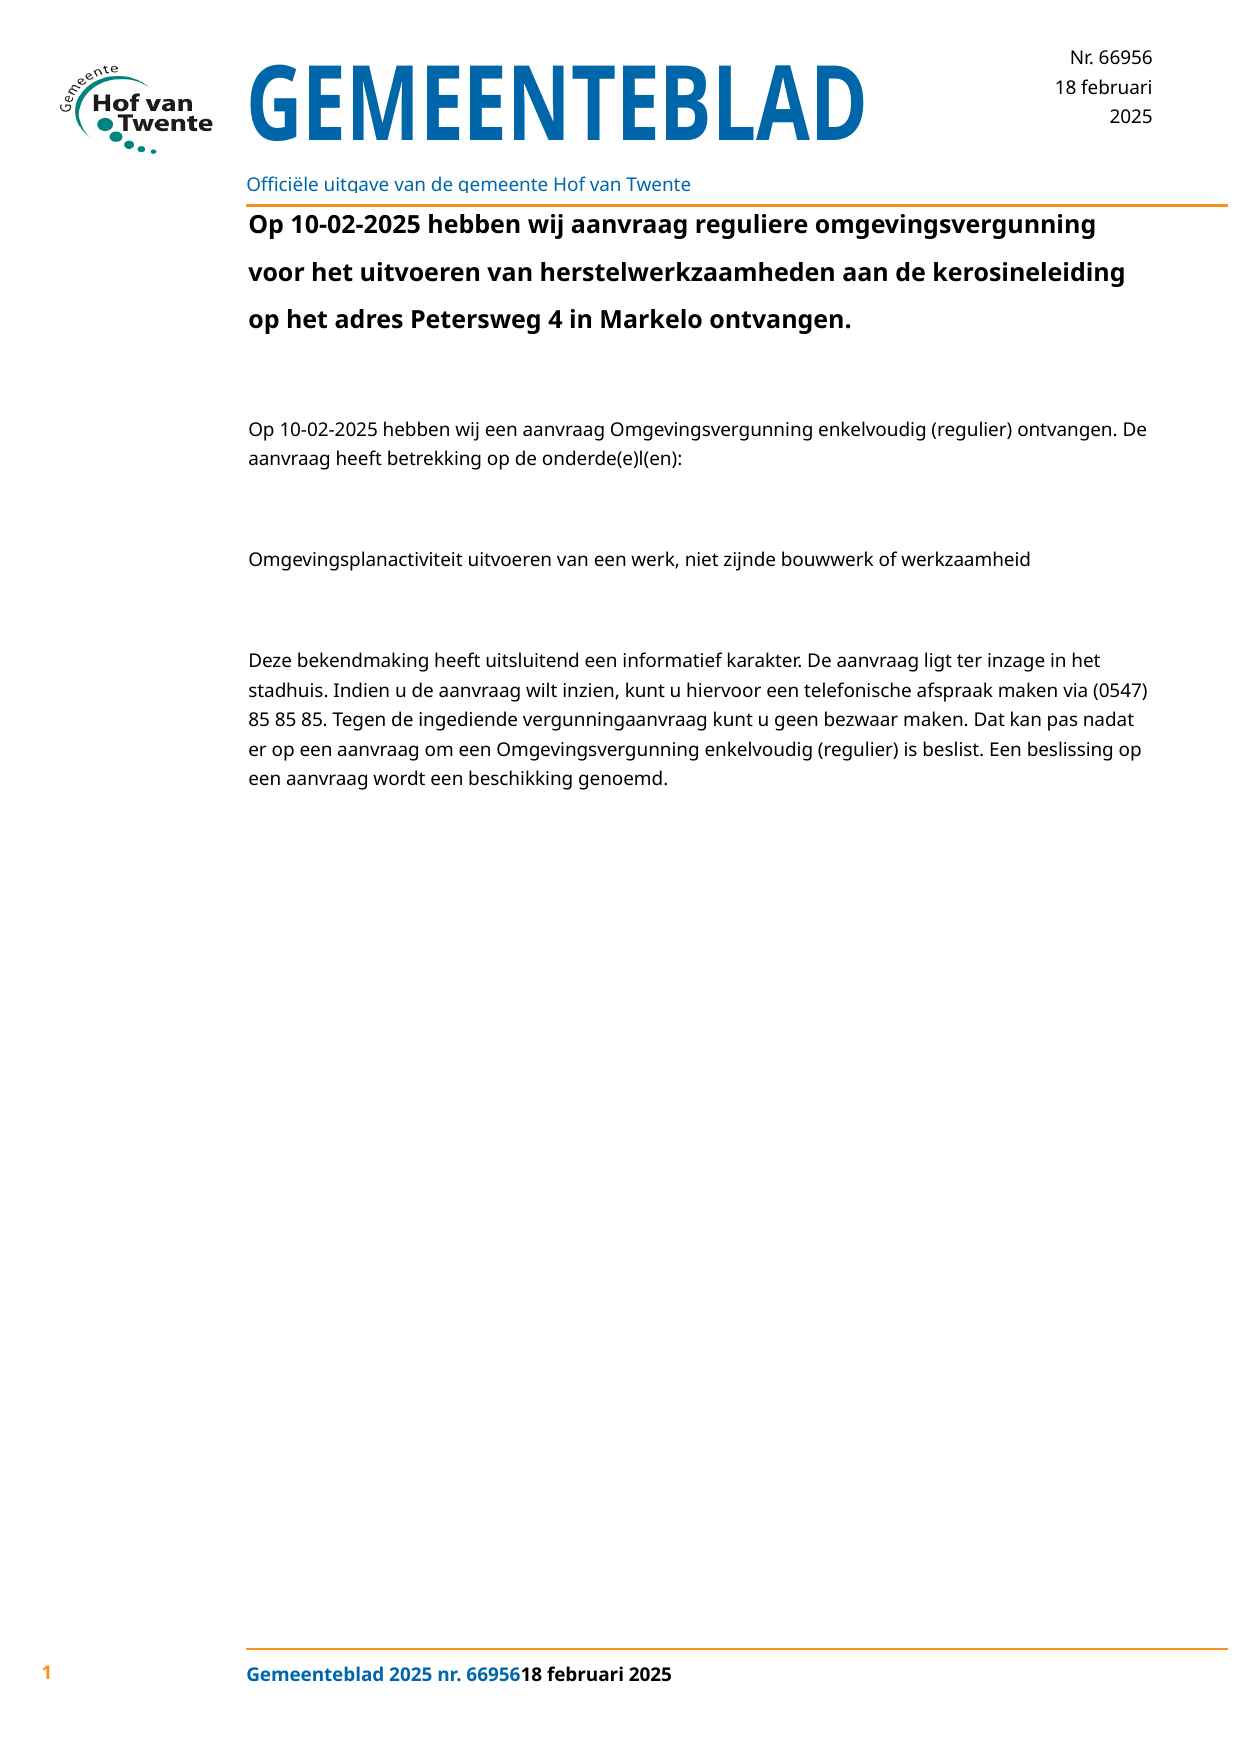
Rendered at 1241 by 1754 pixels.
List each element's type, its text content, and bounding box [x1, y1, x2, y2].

text Op 10-02-2025 hebben wij aanvraag reguliere omgevingsvergunning voor het uitvoeren van herstelwerkzaamheden aan de kerosineleiding op het adres Petersweg 4 in Markelo ontvangen. [248, 207, 1152, 336]
text Deze bekendmaking heeft uitsluitend een informatief karakter. De aanvraag ligt ter inzage in het stadhuis. Indien u de aanvraag wilt inzien, kunt u hiervoor een telefonische afspraak maken via (0547) 85 85 85. Tegen de ingediende vergunningaanvraag kunt u geen bezwaar maken. Dat kan pas nadat er op een aanvraag om een Omgevingsvergunning enkelvoudig (regulier) is beslist. Een beslissing op een aanvraag wordt een beschikking genoemd. [248, 647, 1152, 791]
picture [41, 47, 231, 172]
text Op 10-02-2025 hebben wij een aanvraag Omgevingsvergunning enkelvoudig (regulier) ontvangen. De aanvraag heeft betrekking op de onderde(e)l(en): [248, 416, 1152, 471]
text Omgevingsplanactiviteit uitvoeren van een werk, niet zijnde bouwwerk of werkzaamheid [248, 546, 1152, 572]
